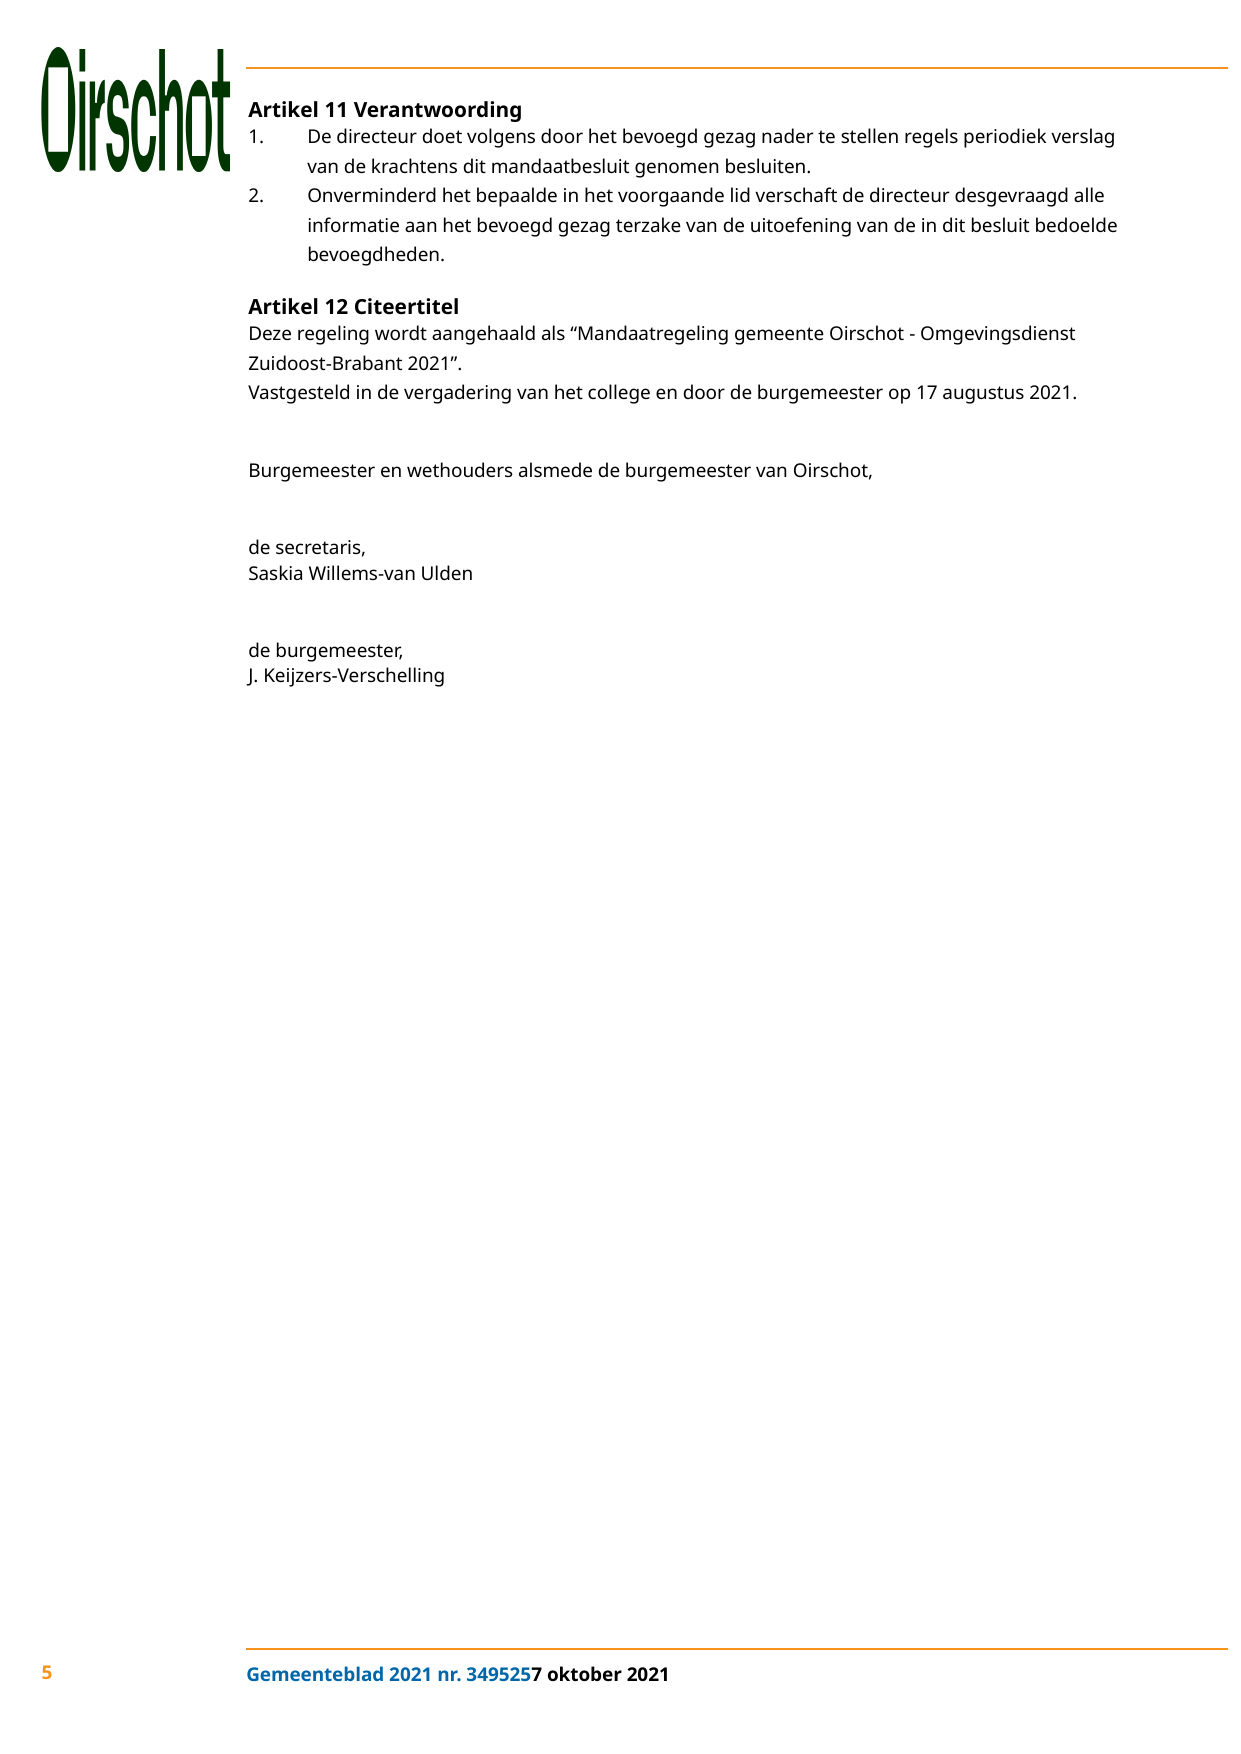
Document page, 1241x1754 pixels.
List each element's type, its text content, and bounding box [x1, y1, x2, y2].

text Saskia Willems-van Ulden [248, 560, 1152, 585]
text Deze regeling wordt aangehaald als “Mandaatregeling gemeente Oirschot - Omgevingsdienst Zuidoost-Brabant 2021”. [248, 320, 1152, 376]
text J. Keijzers-Verschelling [248, 663, 1152, 688]
text Artikel 11 Verantwoording [248, 95, 1152, 123]
text Burgemeester en wethouders alsmede de burgemeester van Oirschot, [248, 457, 1152, 482]
list Onverminderd het bepaalde in het voorgaande lid verschaft de directeur desgevraagd alle informatie aan het bevoegd gezag terzake van de uitoefening van de in dit besluit bedoelde bevoegdheden. [248, 182, 1152, 267]
text de secretaris, [248, 534, 1152, 560]
text Vastgesteld in de vergadering van het college en door de burgemeester op 17 augustus 2021. [248, 379, 1152, 405]
text Artikel 12 Citeertitel [248, 292, 1152, 320]
picture [41, 47, 231, 172]
text de burgemeester, [248, 637, 1152, 663]
list De directeur doet volgens door het bevoegd gezag nader te stellen regels periodiek verslag van de krachtens dit mandaatbesluit genomen besluiten. [248, 123, 1152, 178]
